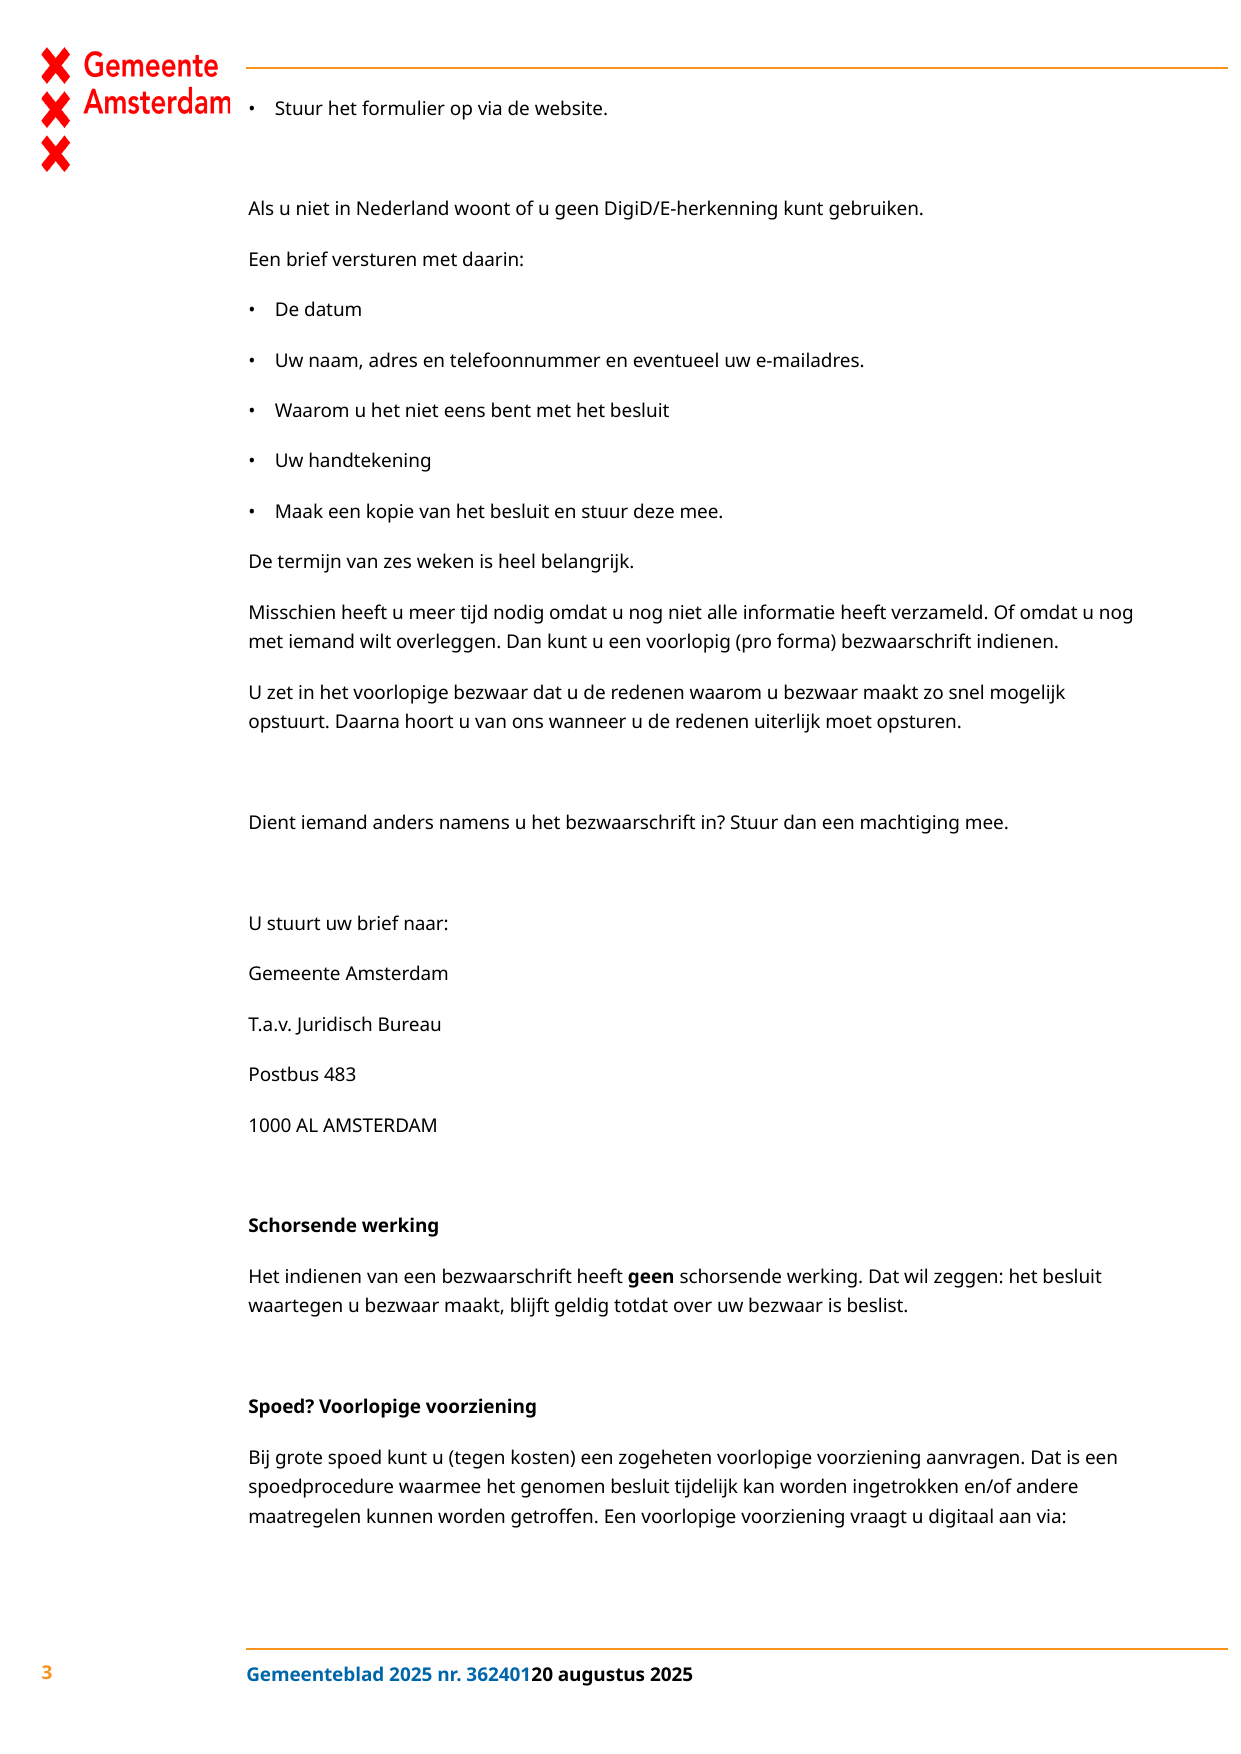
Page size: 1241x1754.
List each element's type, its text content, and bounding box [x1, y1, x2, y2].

text • Uw naam, adres en telefoonnummer en eventueel uw e-mailadres. [248, 347, 1152, 373]
text Misschien heeft u meer tijd nodig omdat u nog niet alle informatie heeft verzameld. Of omdat u nog met iemand wilt overleggen. Dan kunt u een voorlopig (pro forma) bezwaarschrift indienen. [248, 599, 1152, 654]
picture [41, 47, 231, 172]
text T.a.v. Juridisch Bureau [248, 1011, 1152, 1037]
text Spoed? Voorlopige voorziening [248, 1393, 1152, 1419]
text Gemeente Amsterdam [248, 961, 1152, 986]
text • Maak een kopie van het besluit en stuur deze mee. [248, 498, 1152, 524]
text • Stuur het formulier op via de website. [248, 95, 1152, 121]
text Schorsende werking [248, 1213, 1152, 1238]
text • Waarom u het niet eens bent met het besluit [248, 397, 1152, 423]
text Bij grote spoed kunt u (tegen kosten) een zogeheten voorlopige voorziening aanvragen. Dat is een spoedprocedure waarmee het genomen besluit tijdelijk kan worden ingetrokken en/of andere maatregelen kunnen worden getroffen. Een voorlopige voorziening vraagt u digitaal aan via: [248, 1444, 1152, 1529]
text De termijn van zes weken is heel belangrijk. [248, 548, 1152, 574]
text Dient iemand anders namens u het bezwaarschrift in? Stuur dan een machtiging mee. [248, 809, 1152, 835]
text U zet in het voorlopige bezwaar dat u de redenen waarom u bezwaar maakt zo snel mogelijk opstuurt. Daarna hoort u van ons wanneer u de redenen uiterlijk moet opsturen. [248, 679, 1152, 734]
text Als u niet in Nederland woont of u geen DigiD/E-herkenning kunt gebruiken. [248, 196, 1152, 221]
text Het indienen van een bezwaarschrift heeft geen schorsende werking. Dat wil zeggen: het besluit waartegen u bezwaar maakt, blijft geldig totdat over uw bezwaar is beslist. [248, 1263, 1152, 1318]
text • Uw handtekening [248, 448, 1152, 473]
text Een brief versturen met daarin: [248, 246, 1152, 272]
text Postbus 483 [248, 1061, 1152, 1087]
text 1000 AL AMSTERDAM [248, 1112, 1152, 1138]
text U stuurt uw brief naar: [248, 910, 1152, 936]
text • De datum [248, 296, 1152, 322]
